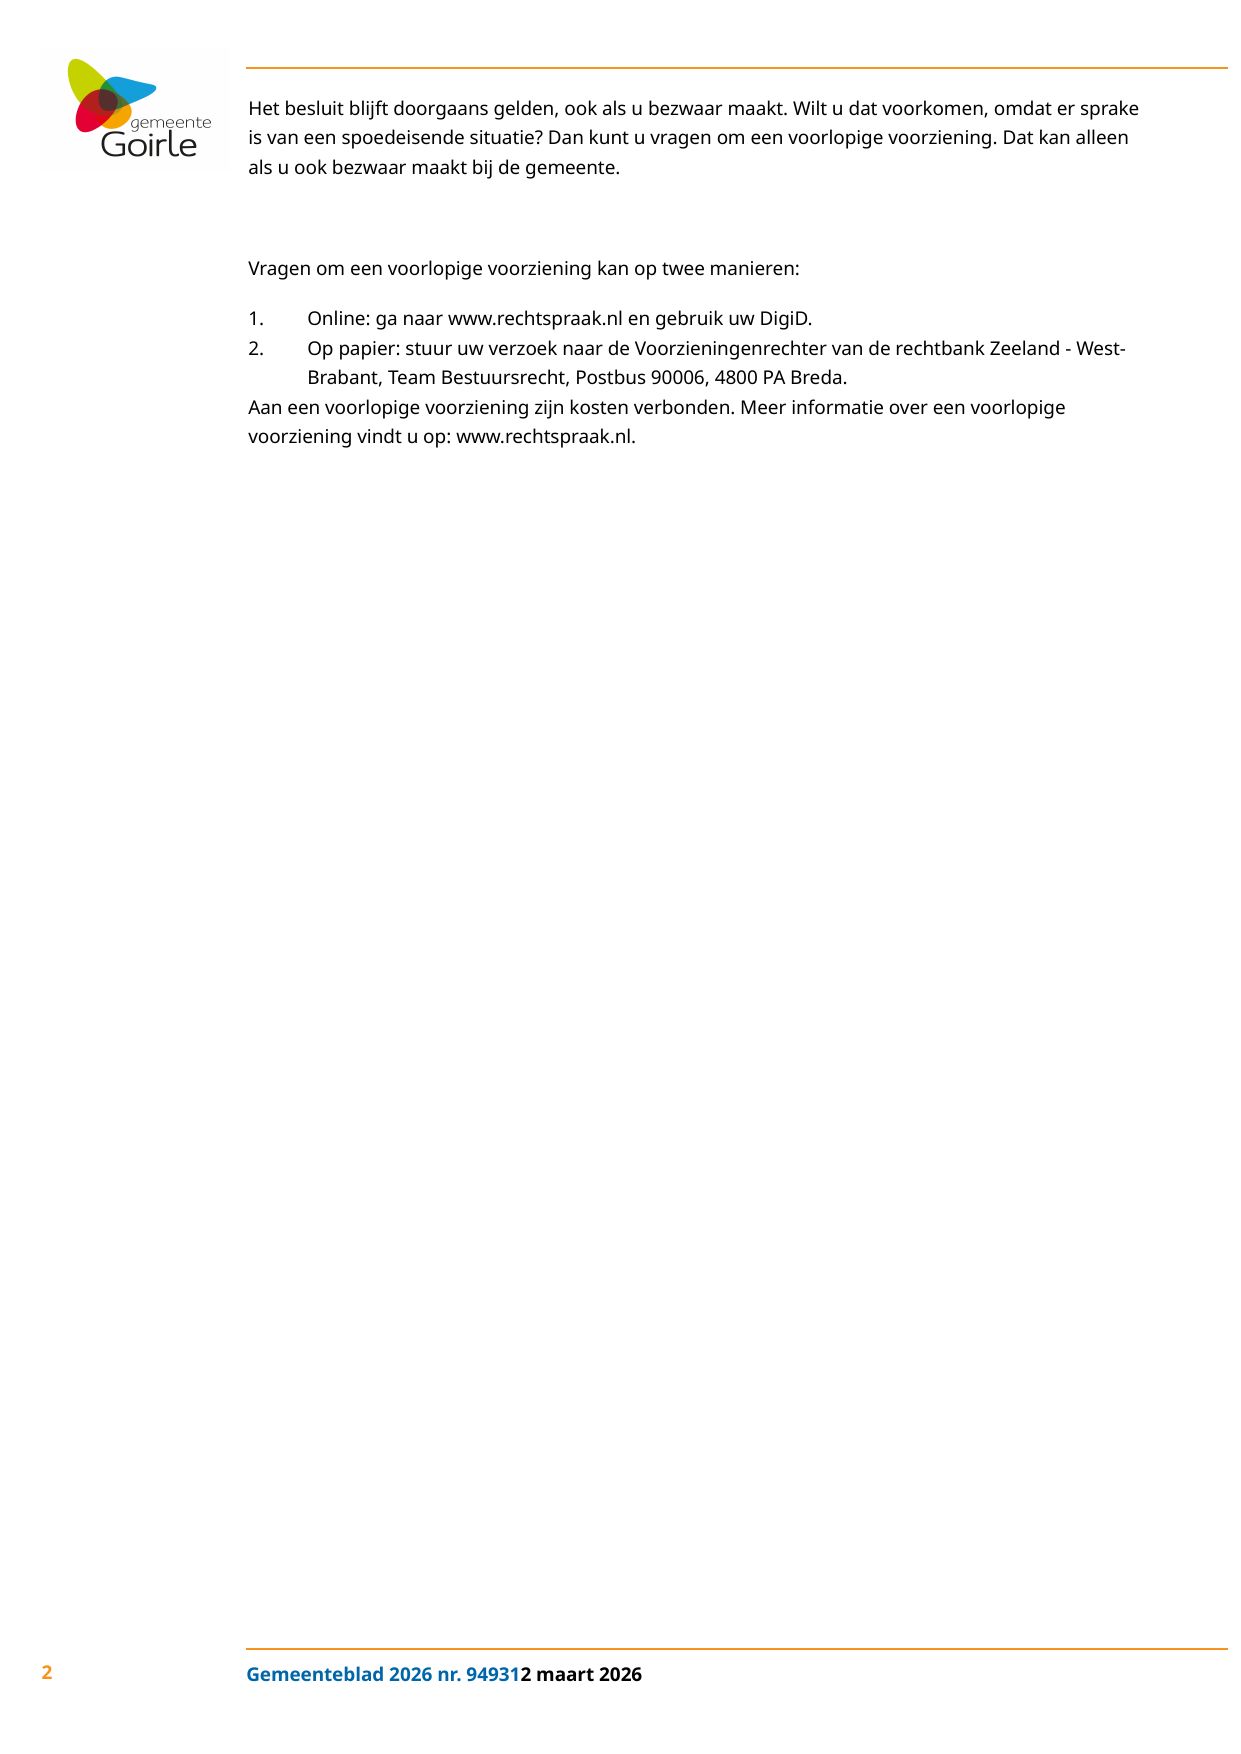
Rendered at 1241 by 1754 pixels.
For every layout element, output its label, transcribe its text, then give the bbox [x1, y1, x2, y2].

list Op papier: stuur uw verzoek naar de Voorzieningenrechter van de rechtbank Zeeland - West-Brabant, Team Bestuursrecht, Postbus 90006, 4800 PA Breda. [248, 335, 1152, 390]
text Aan een voorlopige voorziening zijn kosten verbonden. Meer informatie over een voorlopige voorziening vindt u op: www.rechtspraak.nl. [248, 394, 1152, 449]
text Vragen om een voorlopige voorziening kan op twee manieren: [248, 255, 1152, 281]
text Het besluit blijft doorgaans gelden, ook als u bezwaar maakt. Wilt u dat voorkomen, omdat er sprake is van een spoedeisende situatie? Dan kunt u vragen om een voorlopige voorziening. Dat kan alleen als u ook bezwaar maakt bij de gemeente. [248, 95, 1152, 180]
picture [41, 47, 231, 172]
list Online: ga naar www.rechtspraak.nl en gebruik uw DigiD. [248, 305, 1152, 331]
